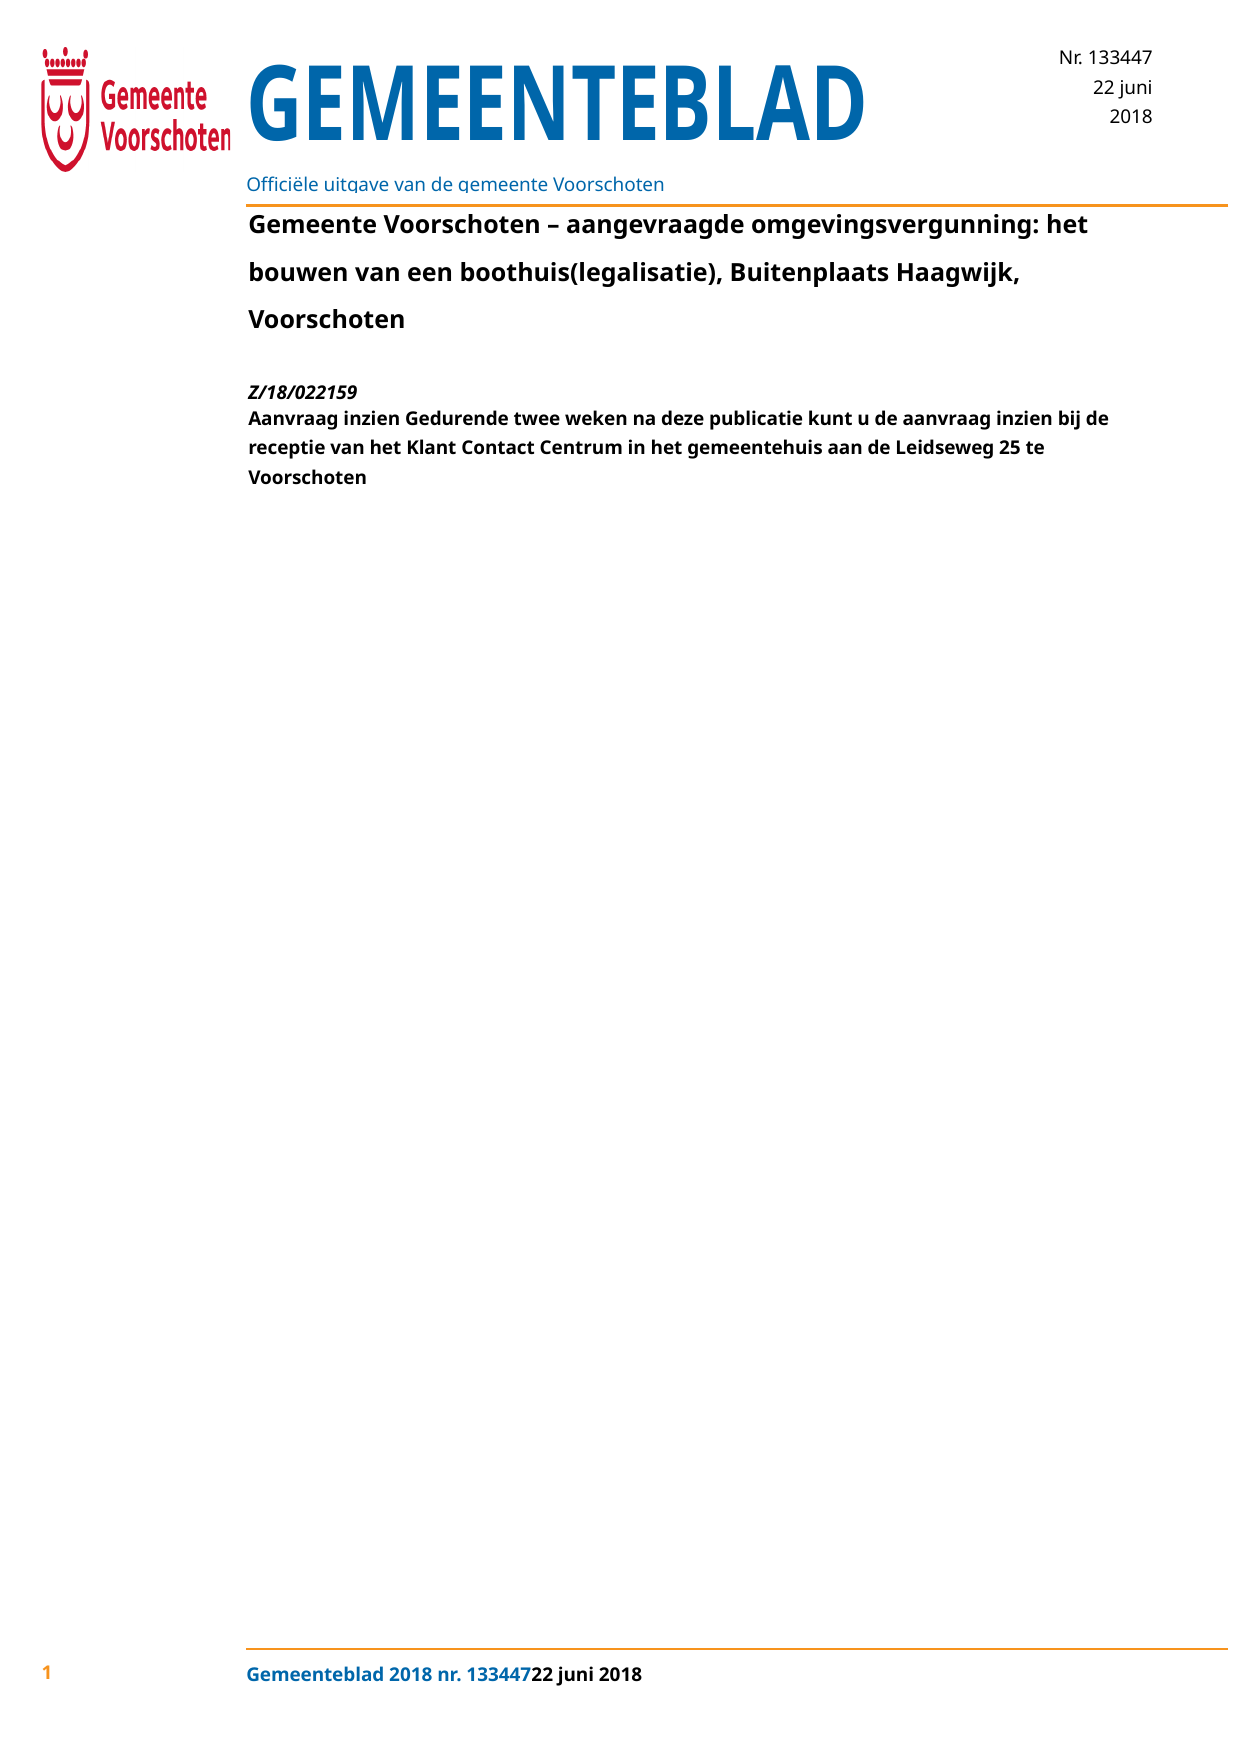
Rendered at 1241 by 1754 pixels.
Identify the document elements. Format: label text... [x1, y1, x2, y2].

picture [41, 47, 231, 172]
text Z/18/022159 [248, 379, 1152, 405]
text Aanvraag inzien Gedurende twee weken na deze publicatie kunt u de aanvraag inzien bij de receptie van het Klant Contact Centrum in het gemeentehuis aan de Leidseweg 25 te Voorschoten [248, 405, 1152, 490]
text Gemeente Voorschoten – aangevraagde omgevingsvergunning: het bouwen van een boothuis(legalisatie), Buitenplaats Haagwijk, Voorschoten [248, 207, 1152, 336]
